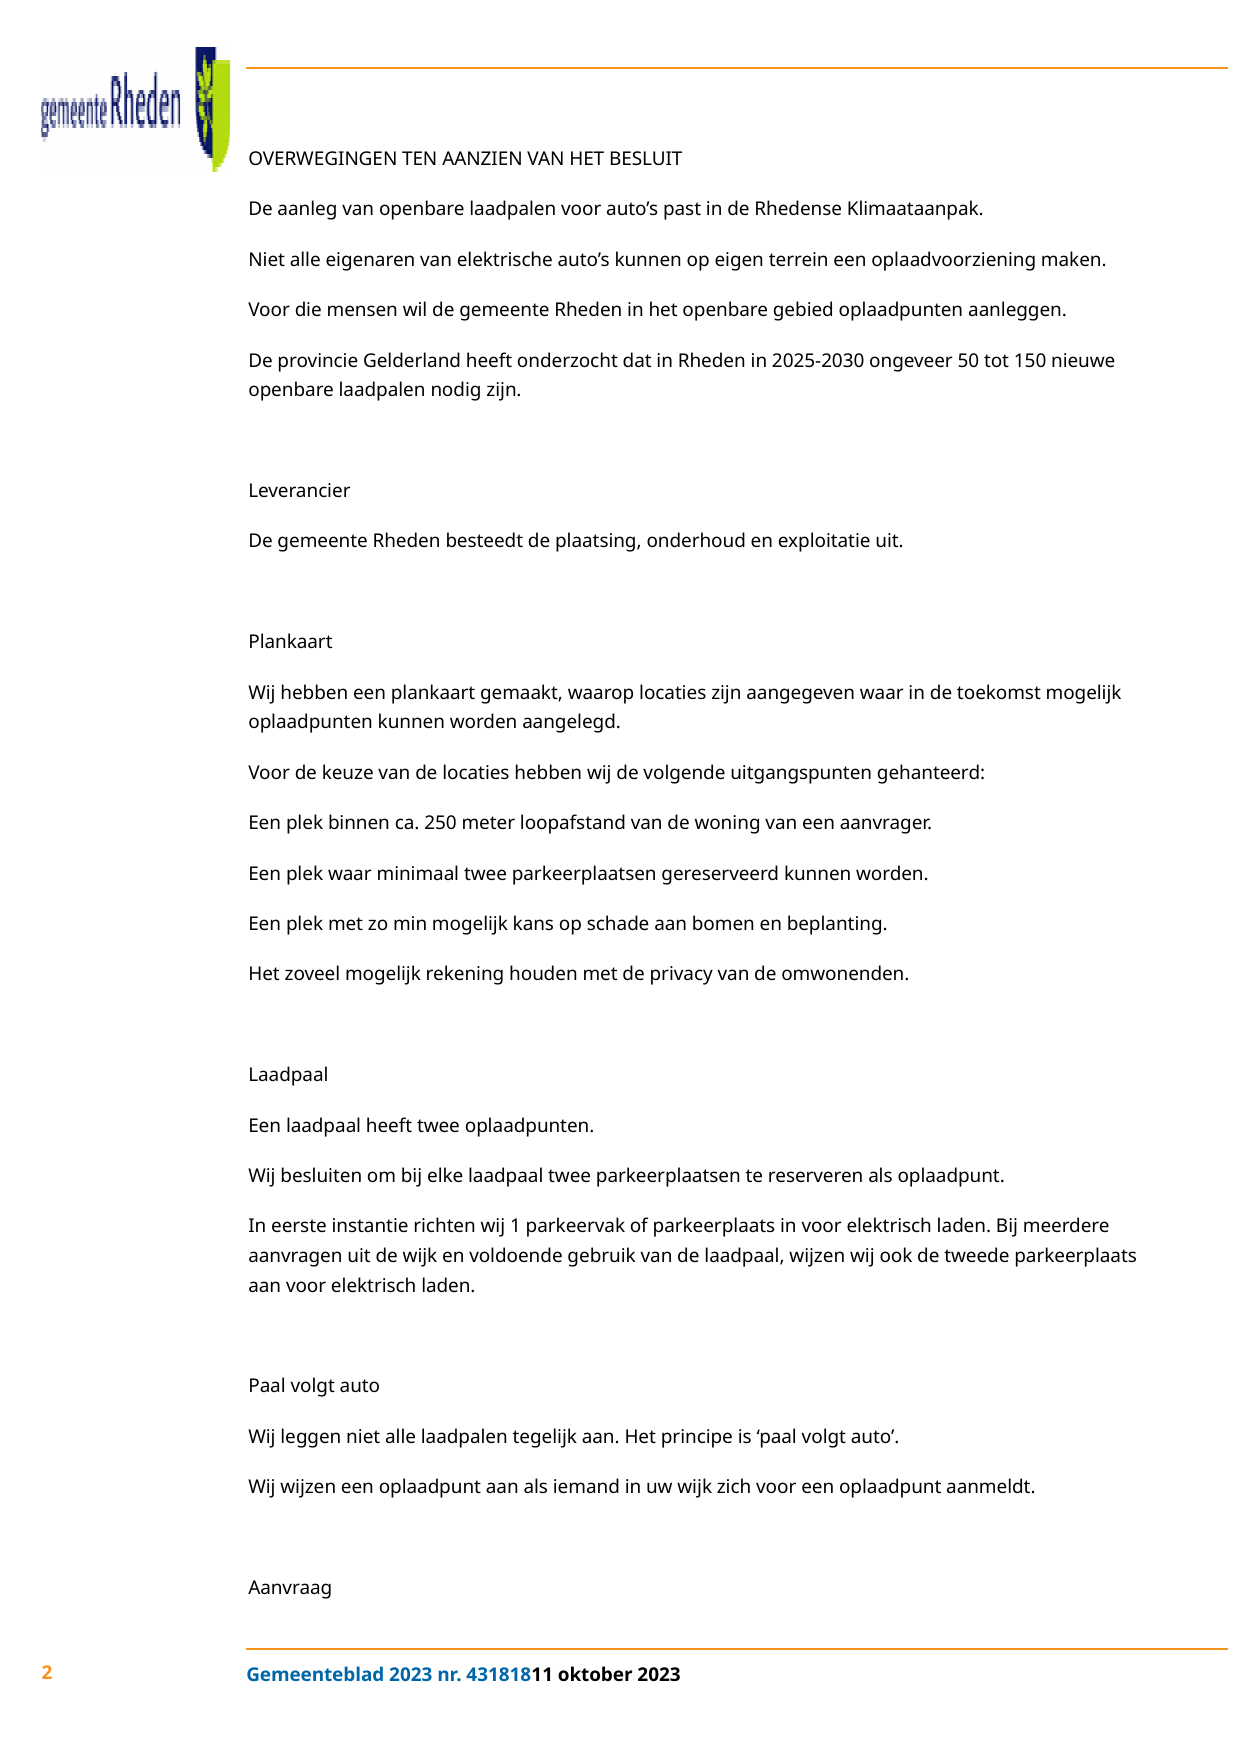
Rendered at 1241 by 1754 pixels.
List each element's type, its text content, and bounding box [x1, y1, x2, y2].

text Voor de keuze van de locaties hebben wij de volgende uitgangspunten gehanteerd: [248, 759, 1152, 785]
text Een plek binnen ca. 250 meter loopafstand van de woning van een aanvrager. [248, 809, 1152, 835]
text De gemeente Rheden besteedt de plaatsing, onderhoud en exploitatie uit. [248, 528, 1152, 553]
text Een laadpaal heeft twee oplaadpunten. [248, 1112, 1152, 1138]
text Een plek met zo min mogelijk kans op schade aan bomen en beplanting. [248, 910, 1152, 936]
text Paal volgt auto [248, 1373, 1152, 1398]
text Leverancier [248, 477, 1152, 503]
text Voor die mensen wil de gemeente Rheden in het openbare gebied oplaadpunten aanleggen. [248, 296, 1152, 322]
text In eerste instantie richten wij 1 parkeervak of parkeerplaats in voor elektrisch laden. Bij meerdere aanvragen uit de wijk en voldoende gebruik van de laadpaal, wijzen wij ook de tweede parkeerplaats aan voor elektrisch laden. [248, 1213, 1152, 1298]
text Wij besluiten om bij elke laadpaal twee parkeerplaatsen te reserveren als oplaadpunt. [248, 1162, 1152, 1188]
text De aanleg van openbare laadpalen voor auto’s past in de Rhedense Klimaataanpak. [248, 196, 1152, 221]
text Een plek waar minimaal twee parkeerplaatsen gereserveerd kunnen worden. [248, 860, 1152, 886]
picture [41, 47, 231, 172]
text Wij wijzen een oplaadpunt aan als iemand in uw wijk zich voor een oplaadpunt aanmeldt. [248, 1473, 1152, 1499]
text Wij hebben een plankaart gemaakt, waarop locaties zijn aangegeven waar in de toekomst mogelijk oplaadpunten kunnen worden aangelegd. [248, 679, 1152, 734]
text Plankaart [248, 628, 1152, 654]
text Laadpaal [248, 1061, 1152, 1087]
text Niet alle eigenaren van elektrische auto’s kunnen op eigen terrein een oplaadvoorziening maken. [248, 246, 1152, 272]
text OVERWEGINGEN TEN AANZIEN VAN HET BESLUIT [248, 145, 1152, 171]
text De provincie Gelderland heeft onderzocht dat in Rheden in 2025-2030 ongeveer 50 tot 150 nieuwe openbare laadpalen nodig zijn. [248, 347, 1152, 402]
text Het zoveel mogelijk rekening houden met de privacy van de omwonenden. [248, 961, 1152, 986]
text Aanvraag [248, 1574, 1152, 1600]
text Wij leggen niet alle laadpalen tegelijk aan. Het principe is ‘paal volgt auto’. [248, 1423, 1152, 1449]
